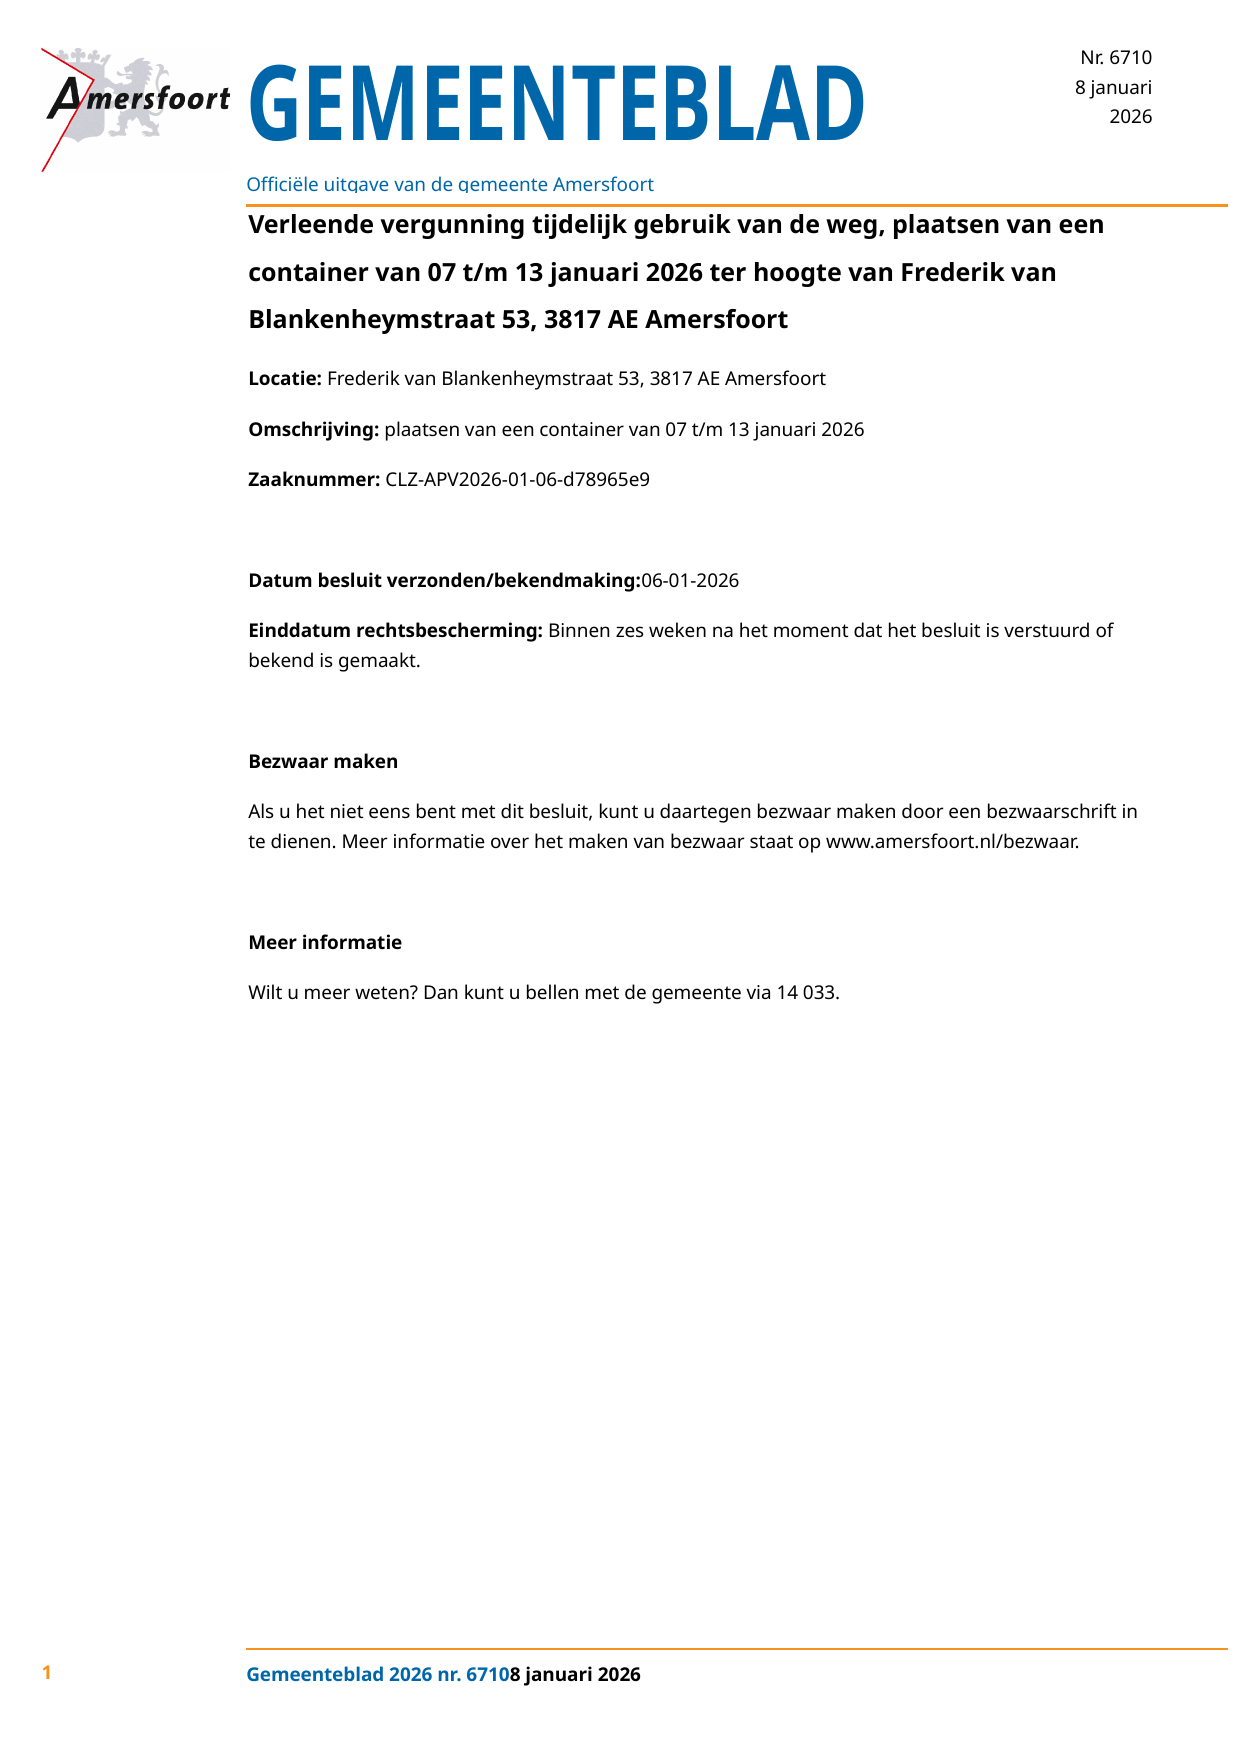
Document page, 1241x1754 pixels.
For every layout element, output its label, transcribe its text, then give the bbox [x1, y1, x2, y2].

text Bezwaar maken [248, 748, 1152, 774]
text Verleende vergunning tijdelijk gebruik van de weg, plaatsen van een container van 07 t/m 13 januari 2026 ter hoogte van Frederik van Blankenheymstraat 53, 3817 AE Amersfoort [248, 207, 1152, 336]
text Locatie: Frederik van Blankenheymstraat 53, 3817 AE Amersfoort [248, 366, 1152, 391]
text Zaaknummer: CLZ-APV2026-01-06-d78965e9 [248, 466, 1152, 492]
text Datum besluit verzonden/bekendmaking:06-01-2026 [248, 567, 1152, 593]
picture [41, 47, 231, 172]
text Einddatum rechtsbescherming: Binnen zes weken na het moment dat het besluit is verstuurd of bekend is gemaakt. [248, 618, 1152, 673]
text Omschrijving: plaatsen van een container van 07 t/m 13 januari 2026 [248, 416, 1152, 442]
text Als u het niet eens bent met dit besluit, kunt u daartegen bezwaar maken door een bezwaarschrift in te dienen. Meer informatie over het maken van bezwaar staat op www.amersfoort.nl/bezwaar. [248, 798, 1152, 854]
text Wilt u meer weten? Dan kunt u bellen met de gemeente via 14 033. [248, 979, 1152, 1005]
text Meer informatie [248, 929, 1152, 954]
